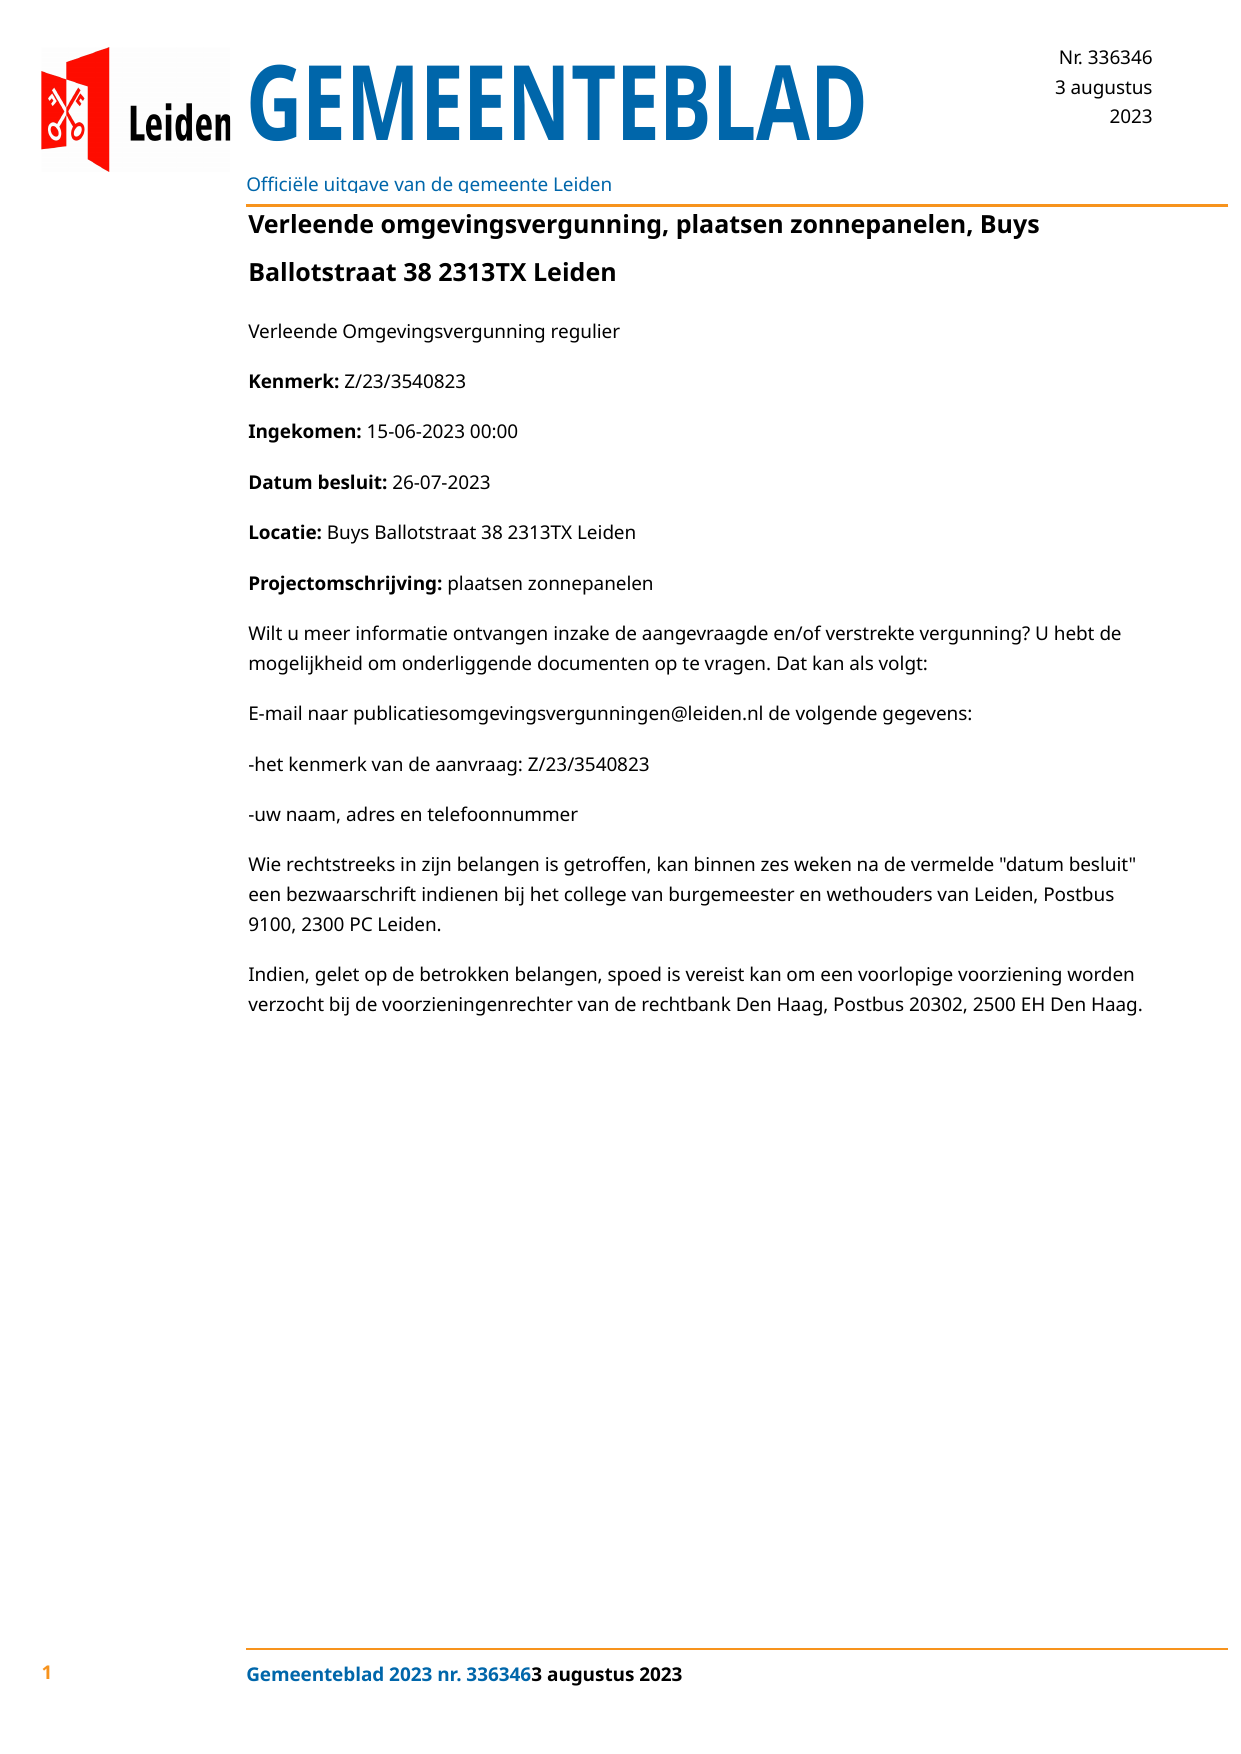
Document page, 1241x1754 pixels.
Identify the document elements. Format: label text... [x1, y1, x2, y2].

text Verleende omgevingsvergunning, plaatsen zonnepanelen, Buys Ballotstraat 38 2313TX Leiden [248, 207, 1152, 288]
text Kenmerk: Z/23/3540823 [248, 368, 1152, 394]
text Wie rechtstreeks in zijn belangen is getroffen, kan binnen zes weken na de vermelde "datum besluit" een bezwaarschrift indienen bij het college van burgemeester en wethouders van Leiden, Postbus 9100, 2300 PC Leiden. [248, 852, 1152, 937]
picture [41, 47, 231, 172]
text Locatie: Buys Ballotstraat 38 2313TX Leiden [248, 519, 1152, 545]
text Projectomschrijving: plaatsen zonnepanelen [248, 570, 1152, 596]
text -het kenmerk van de aanvraag: Z/23/3540823 [248, 751, 1152, 777]
text Verleende Omgevingsvergunning regulier [248, 318, 1152, 344]
text Indien, gelet op de betrokken belangen, spoed is vereist kan om een voorlopige voorziening worden verzocht bij de voorzieningenrechter van de rechtbank Den Haag, Postbus 20302, 2500 EH Den Haag. [248, 961, 1152, 1017]
text Ingekomen: 15-06-2023 00:00 [248, 419, 1152, 444]
text E-mail naar publicatiesomgevingsvergunningen@leiden.nl de volgende gegevens: [248, 700, 1152, 726]
text Datum besluit: 26-07-2023 [248, 469, 1152, 495]
text -uw naam, adres en telefoonnummer [248, 801, 1152, 827]
text Wilt u meer informatie ontvangen inzake de aangevraagde en/of verstrekte vergunning? U hebt de mogelijkheid om onderliggende documenten op te vragen. Dat kan als volgt: [248, 620, 1152, 676]
